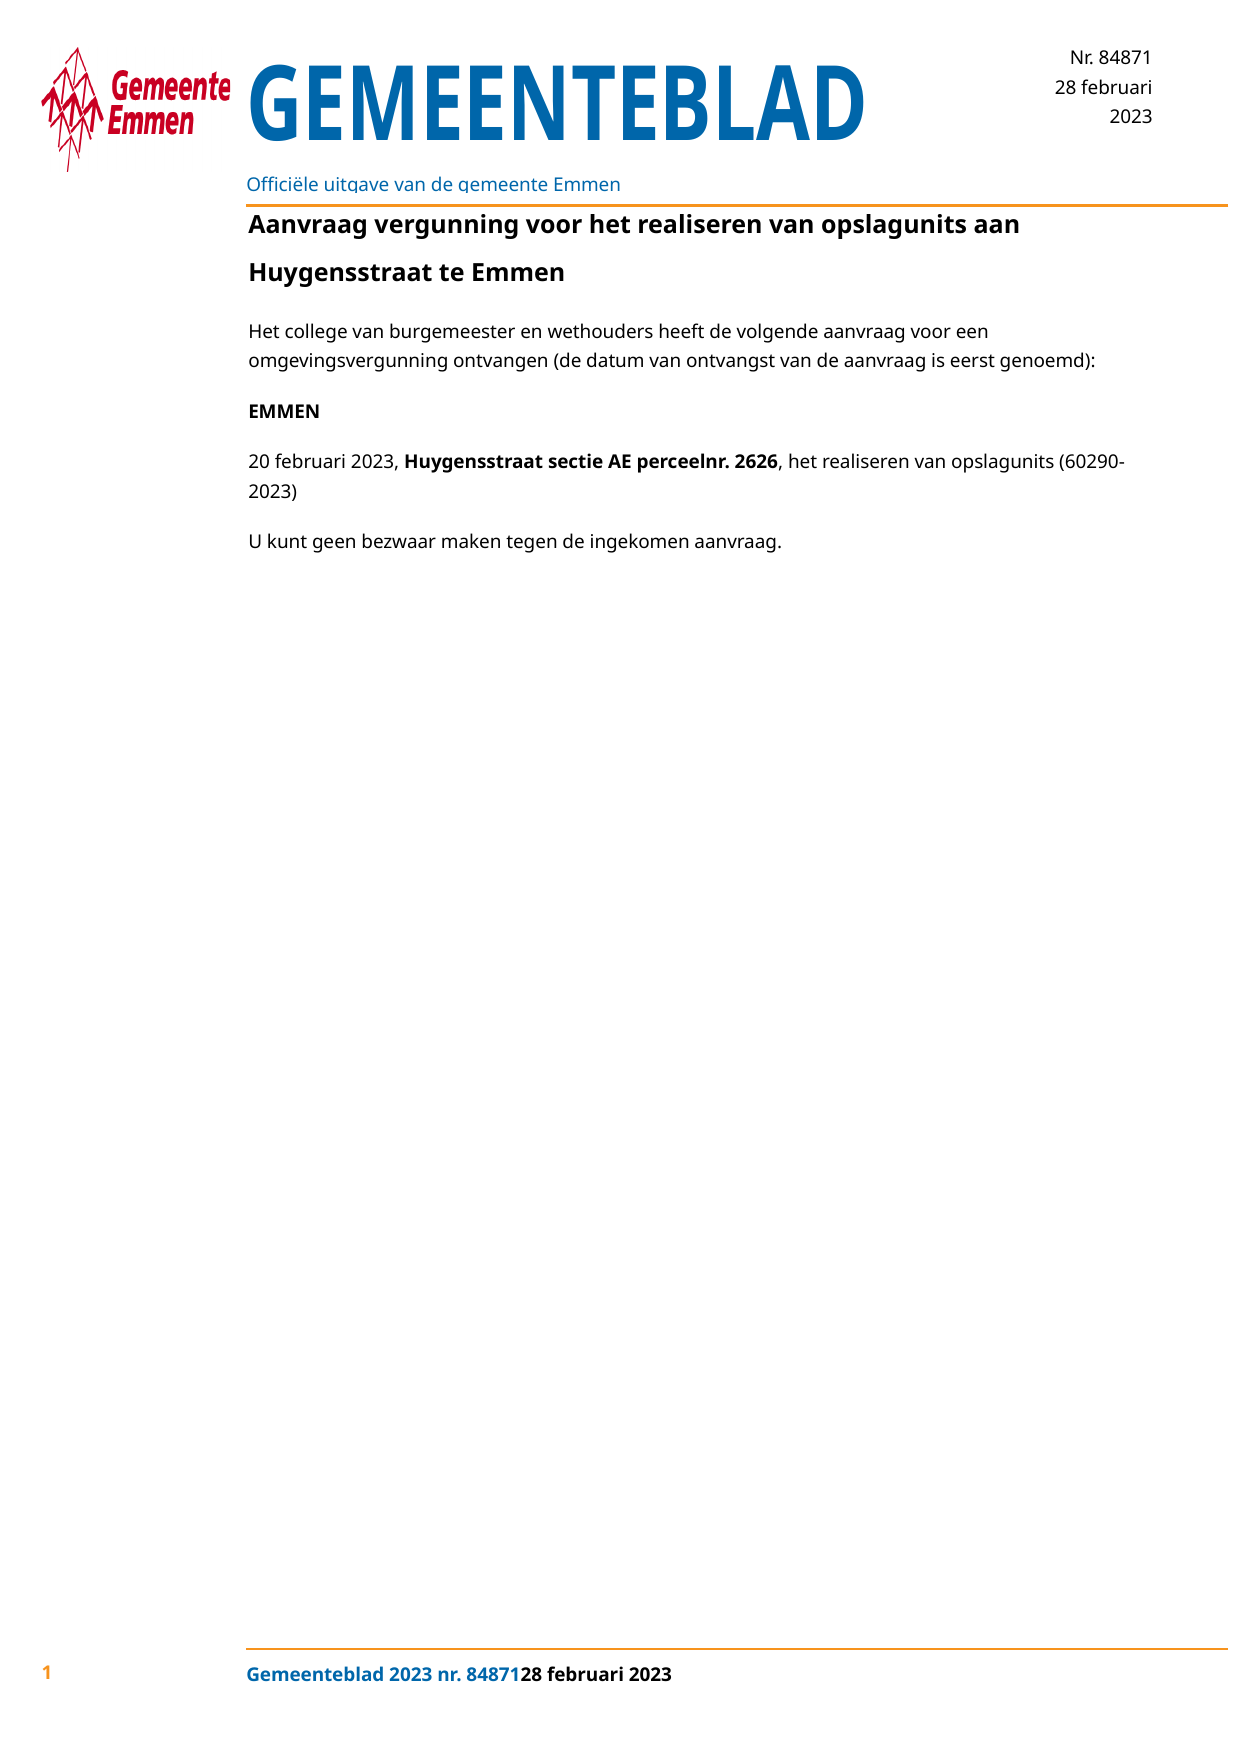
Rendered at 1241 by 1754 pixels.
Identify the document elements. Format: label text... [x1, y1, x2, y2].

text 20 februari 2023, Huygensstraat sectie AE perceelnr. 2626, het realiseren van opslagunits (60290-2023) [248, 448, 1152, 504]
text Aanvraag vergunning voor het realiseren van opslagunits aan Huygensstraat te Emmen [248, 207, 1152, 288]
text U kunt geen bezwaar maken tegen de ingekomen aanvraag. [248, 528, 1152, 554]
text EMMEN [248, 398, 1152, 424]
picture [41, 47, 231, 172]
text Het college van burgemeester en wethouders heeft de volgende aanvraag voor een omgevingsvergunning ontvangen (de datum van ontvangst van de aanvraag is eerst genoemd): [248, 318, 1152, 373]
